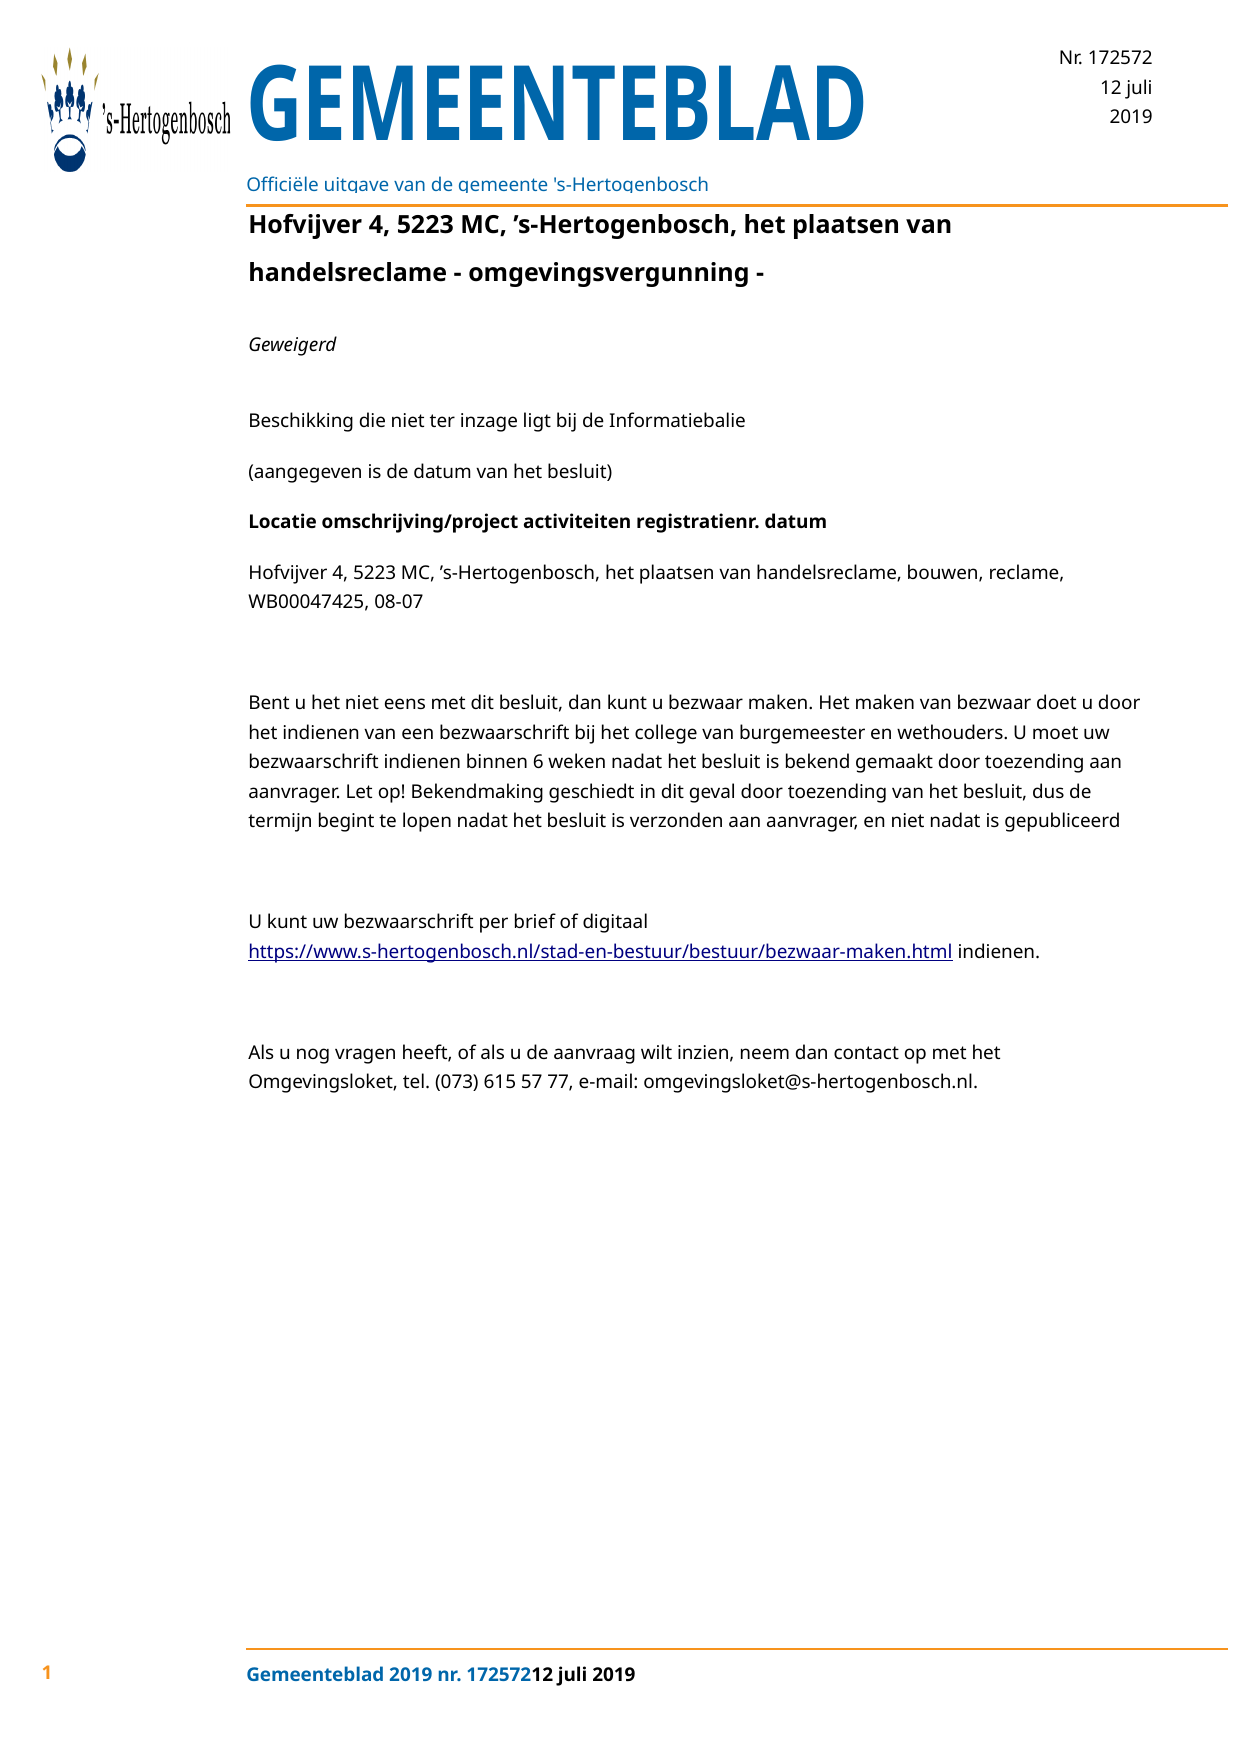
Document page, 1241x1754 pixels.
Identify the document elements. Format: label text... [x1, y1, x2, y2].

text Hofvijver 4, 5223 MC, ’s-Hertogenbosch, het plaatsen van handelsreclame, bouwen, reclame, WB00047425, 08-07 [248, 559, 1152, 614]
text Beschikking die niet ter inzage ligt bij de Informatiebalie [248, 408, 1152, 433]
text Bent u het niet eens met dit besluit, dan kunt u bezwaar maken. Het maken van bezwaar doet u door het indienen van een bezwaarschrift bij het college van burgemeester en wethouders. U moet uw bezwaarschrift indienen binnen 6 weken nadat het besluit is bekend gemaakt door toezending aan aanvrager. Let op! Bekendmaking geschiedt in dit geval door toezending van het besluit, dus de termijn begint te lopen nadat het besluit is verzonden aan aanvrager, en niet nadat is gepubliceerd [248, 689, 1152, 833]
text U kunt uw bezwaarschrift per brief of digitaal https://www.s-hertogenbosch.nl/stad-en-bestuur/bestuur/bezwaar-maken.html indienen. [248, 908, 1152, 964]
text Geweigerd [248, 331, 1152, 357]
text Als u nog vragen heeft, of als u de aanvraag wilt inzien, neem dan contact op met het Omgevingsloket, tel. (073) 615 57 77, e-mail: omgevingsloket@s-hertogenbosch.nl. [248, 1039, 1152, 1094]
text Hofvijver 4, 5223 MC, ’s-Hertogenbosch, het plaatsen van handelsreclame - omgevingsvergunning - [248, 207, 1152, 288]
picture [41, 47, 231, 172]
text Locatie omschrijving/project activiteiten registratienr. datum [248, 508, 1152, 534]
text (aangegeven is de datum van het besluit) [248, 458, 1152, 484]
